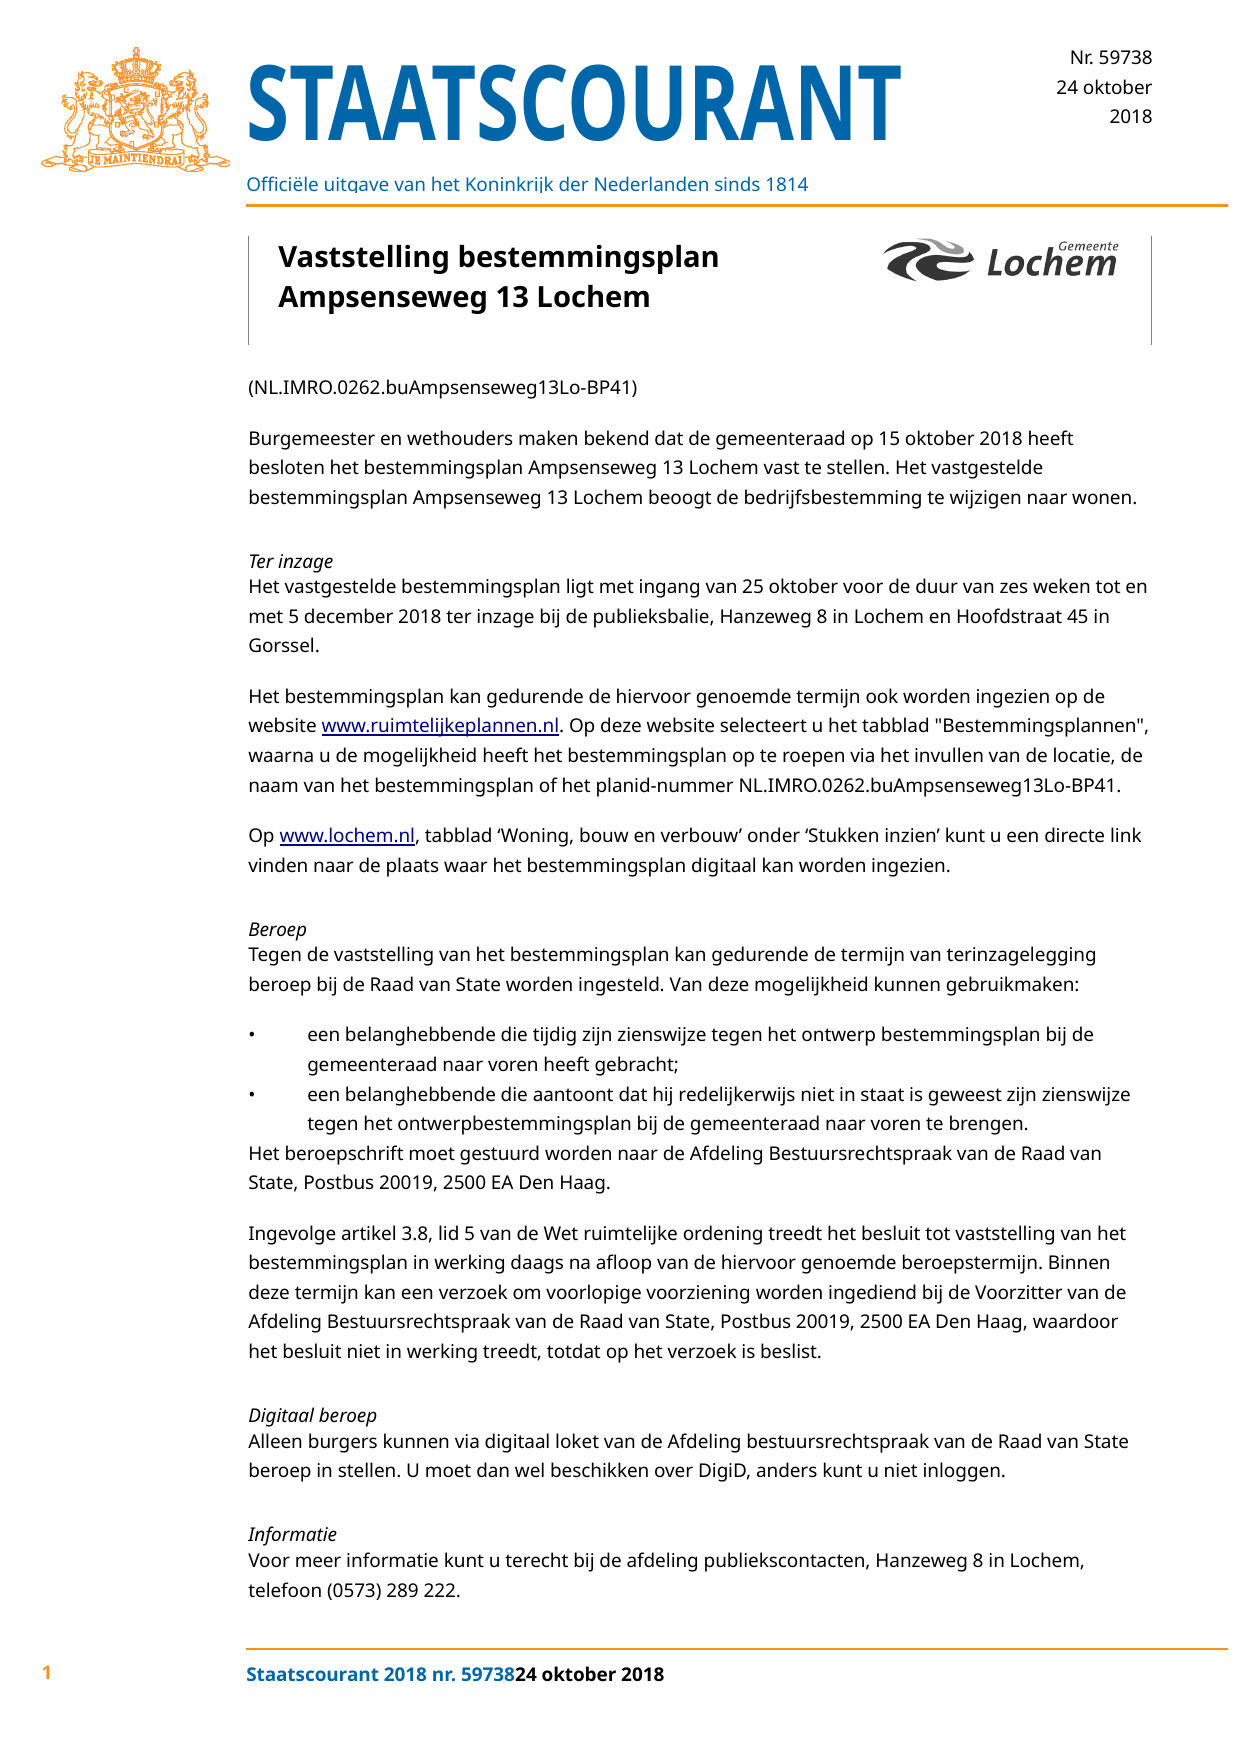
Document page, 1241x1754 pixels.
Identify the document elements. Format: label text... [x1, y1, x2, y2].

table_header Vaststelling bestemmingsplan Ampsenseweg 13 Lochem [249, 236, 850, 345]
table_header [850, 236, 1151, 345]
text (NL.IMRO.0262.buAmpsenseweg13Lo-BP41) [248, 374, 1152, 400]
text Alleen burgers kunnen via digitaal loket van de Afdeling bestuursrechtspraak van de Raad van State beroep in stellen. U moet dan wel beschikken over DigiD, anders kunt u niet inloggen. [248, 1428, 1152, 1483]
text Burgemeester en wethouders maken bekend dat de gemeenteraad op 15 oktober 2018 heeft besloten het bestemmingsplan Ampsenseweg 13 Lochem vast te stellen. Het vastgestelde bestemmingsplan Ampsenseweg 13 Lochem beoogt de bedrijfsbestemming te wijzigen naar wonen. [248, 425, 1152, 509]
list een belanghebbende die tijdig zijn zienswijze tegen het ontwerp bestemmingsplan bij de gemeenteraad naar voren heeft gebracht; [248, 1022, 1152, 1077]
text Beroep [248, 916, 1152, 942]
text Het bestemmingsplan kan gedurende de hiervoor genoemde termijn ook worden ingezien op de website www.ruimtelijkeplannen.nl. Op deze website selecteert u het tabblad "Bestemmingsplannen", waarna u de mogelijkheid heeft het bestemmingsplan op te roepen via het invullen van de locatie, de naam van het bestemmingsplan of het planid-nummer NL.IMRO.0262.buAmpsenseweg13Lo-BP41. [248, 683, 1152, 798]
text Ter inzage [248, 548, 1152, 573]
text Op www.lochem.nl, tabblad ‘Woning, bouw en verbouw’ onder ‘Stukken inzien’ kunt u een directe link vinden naar de plaats waar het bestemmingsplan digitaal kan worden ingezien. [248, 822, 1152, 878]
text Voor meer informatie kunt u terecht bij de afdeling publiekscontacten, Hanzeweg 8 in Lochem, telefoon (0573) 289 222. [248, 1547, 1152, 1602]
text Het vastgestelde bestemmingsplan ligt met ingang van 25 oktober voor de duur van zes weken tot en met 5 december 2018 ter inzage bij de publieksbalie, Hanzeweg 8 in Lochem en Hoofdstraat 45 in Gorssel. [248, 573, 1152, 658]
picture [41, 47, 231, 172]
text Het beroepschrift moet gestuurd worden naar de Afdeling Bestuursrechtspraak van de Raad van State, Postbus 20019, 2500 EA Den Haag. [248, 1140, 1152, 1195]
text Tegen de vaststelling van het bestemmingsplan kan gedurende de termijn van terinzagelegging beroep bij de Raad van State worden ingesteld. Van deze mogelijkheid kunnen gebruikmaken: [248, 942, 1152, 997]
list een belanghebbende die aantoont dat hij redelijkerwijs niet in staat is geweest zijn zienswijze tegen het ontwerpbestemmingsplan bij de gemeenteraad naar voren te brengen. [248, 1081, 1152, 1136]
text Digitaal beroep [248, 1402, 1152, 1428]
picture [882, 236, 1119, 283]
text Informatie [248, 1521, 1152, 1547]
text Ingevolge artikel 3.8, lid 5 van de Wet ruimtelijke ordening treedt het besluit tot vaststelling van het bestemmingsplan in werking daags na afloop van de hiervoor genoemde beroepstermijn. Binnen deze termijn kan een verzoek om voorlopige voorziening worden ingediend bij de Voorzitter van de Afdeling Bestuursrechtspraak van de Raad van State, Postbus 20019, 2500 EA Den Haag, waardoor het besluit niet in werking treedt, totdat op het verzoek is beslist. [248, 1220, 1152, 1364]
